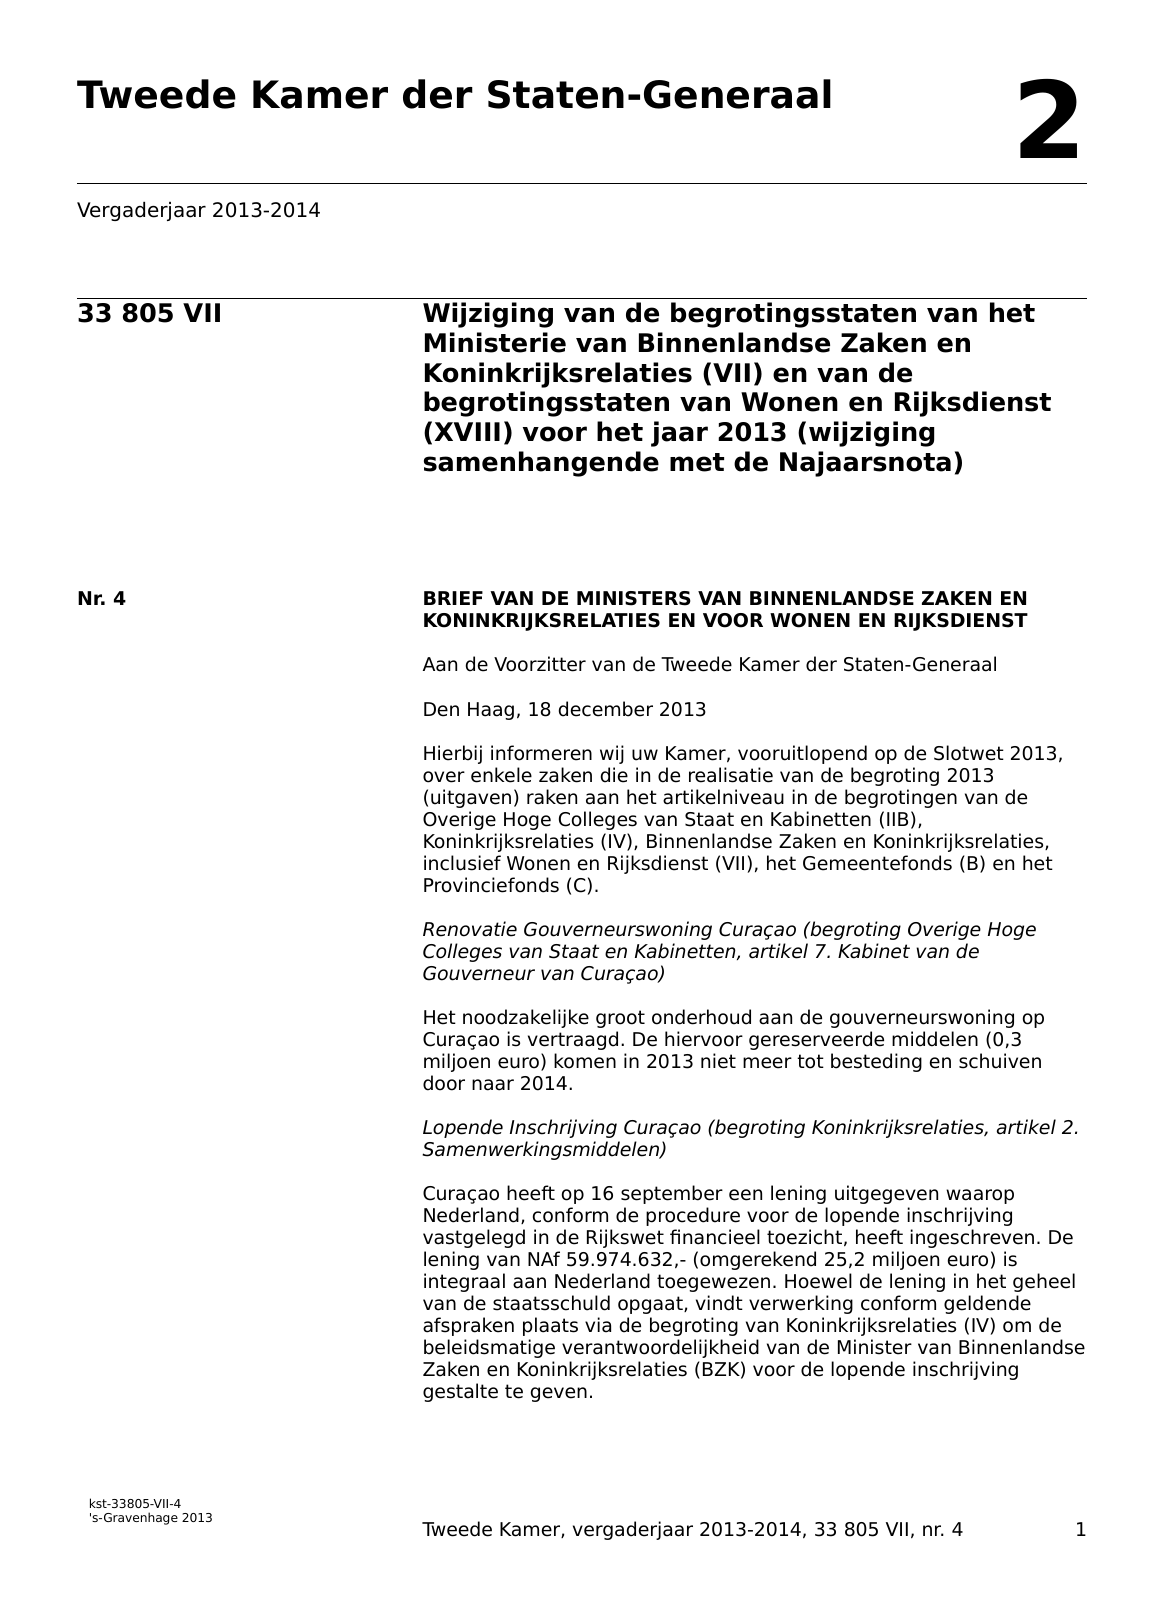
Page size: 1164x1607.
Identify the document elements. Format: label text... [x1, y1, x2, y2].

text Den Haag, 18 december 2013 [422, 698, 1087, 720]
table_header Tweede Kamer der Staten-Generaal [77, 59, 886, 183]
text kst-33805-VII-4 [88, 1497, 323, 1511]
subtitle Lopende Inschrijving Curaçao (begroting Koninkrijksrelaties, artikel 2. Samenwerkingsmiddelen) [422, 1117, 1087, 1161]
text Hierbij informeren wij uw Kamer, vooruitlopend op de Slotwet 2013, over enkele zaken die in de realisatie van de begroting 2013 (uitgaven) raken aan het artikelniveau in de begrotingen van de Overige Hoge Colleges van Staat en Kabinetten (IIB), Koninkrijksrelaties (IV), Binnenlandse Zaken en Koninkrijksrelaties, inclusief Wonen en Rijksdienst (VII), het Gemeentefonds (B) en het Provinciefonds (C). [422, 743, 1087, 896]
table_header 2 [886, 59, 1087, 183]
table_cell Vergaderjaar 2013-2014 [77, 184, 1087, 298]
subtitle 33 805 VII Wijziging van de begrotingsstaten van het Ministerie van Binnenlandse Zaken en Koninkrijksrelaties (VII) en van de begrotingsstaten van Wonen en Rijksdienst (XVIII) voor het jaar 2013 (wijziging samenhangende met de Najaarsnota) [77, 299, 1087, 477]
text 's-Gravenhage 2013 [88, 1511, 323, 1525]
text Curaçao heeft op 16 september een lening uitgegeven waarop Nederland, conform de procedure voor de lopende inschrijving vastgelegd in de Rijkswet financieel toezicht, heeft ingeschreven. De lening van NAf 59.974.632,- (omgerekend 25,2 miljoen euro) is integraal aan Nederland toegewezen. Hoewel de lening in het geheel van de staatsschuld opgaat, vindt verwerking conform geldende afspraken plaats via de begroting van Koninkrijksrelaties (IV) om de beleidsmatige verantwoordelijkheid van de Minister van Binnenlandse Zaken en Koninkrijksrelaties (BZK) voor de lopende inschrijving gestalte te geven. [422, 1183, 1087, 1403]
subtitle Nr. 4 BRIEF VAN DE MINISTERS VAN BINNENLANDSE ZAKEN EN KONINKRIJKSRELATIES EN VOOR WONEN EN RIJKSDIENST [77, 588, 1087, 632]
text Aan de Voorzitter van de Tweede Kamer der Staten-Generaal [422, 654, 1087, 676]
text Het noodzakelijke groot onderhoud aan de gouverneurswoning op Curaçao is vertraagd. De hiervoor gereserveerde middelen (0,3 miljoen euro) komen in 2013 niet meer tot besteding en schuiven door naar 2014. [422, 1007, 1087, 1095]
subtitle Renovatie Gouverneurswoning Curaçao (begroting Overige Hoge Colleges van Staat en Kabinetten, artikel 7. Kabinet van de Gouverneur van Curaçao) [422, 919, 1087, 984]
